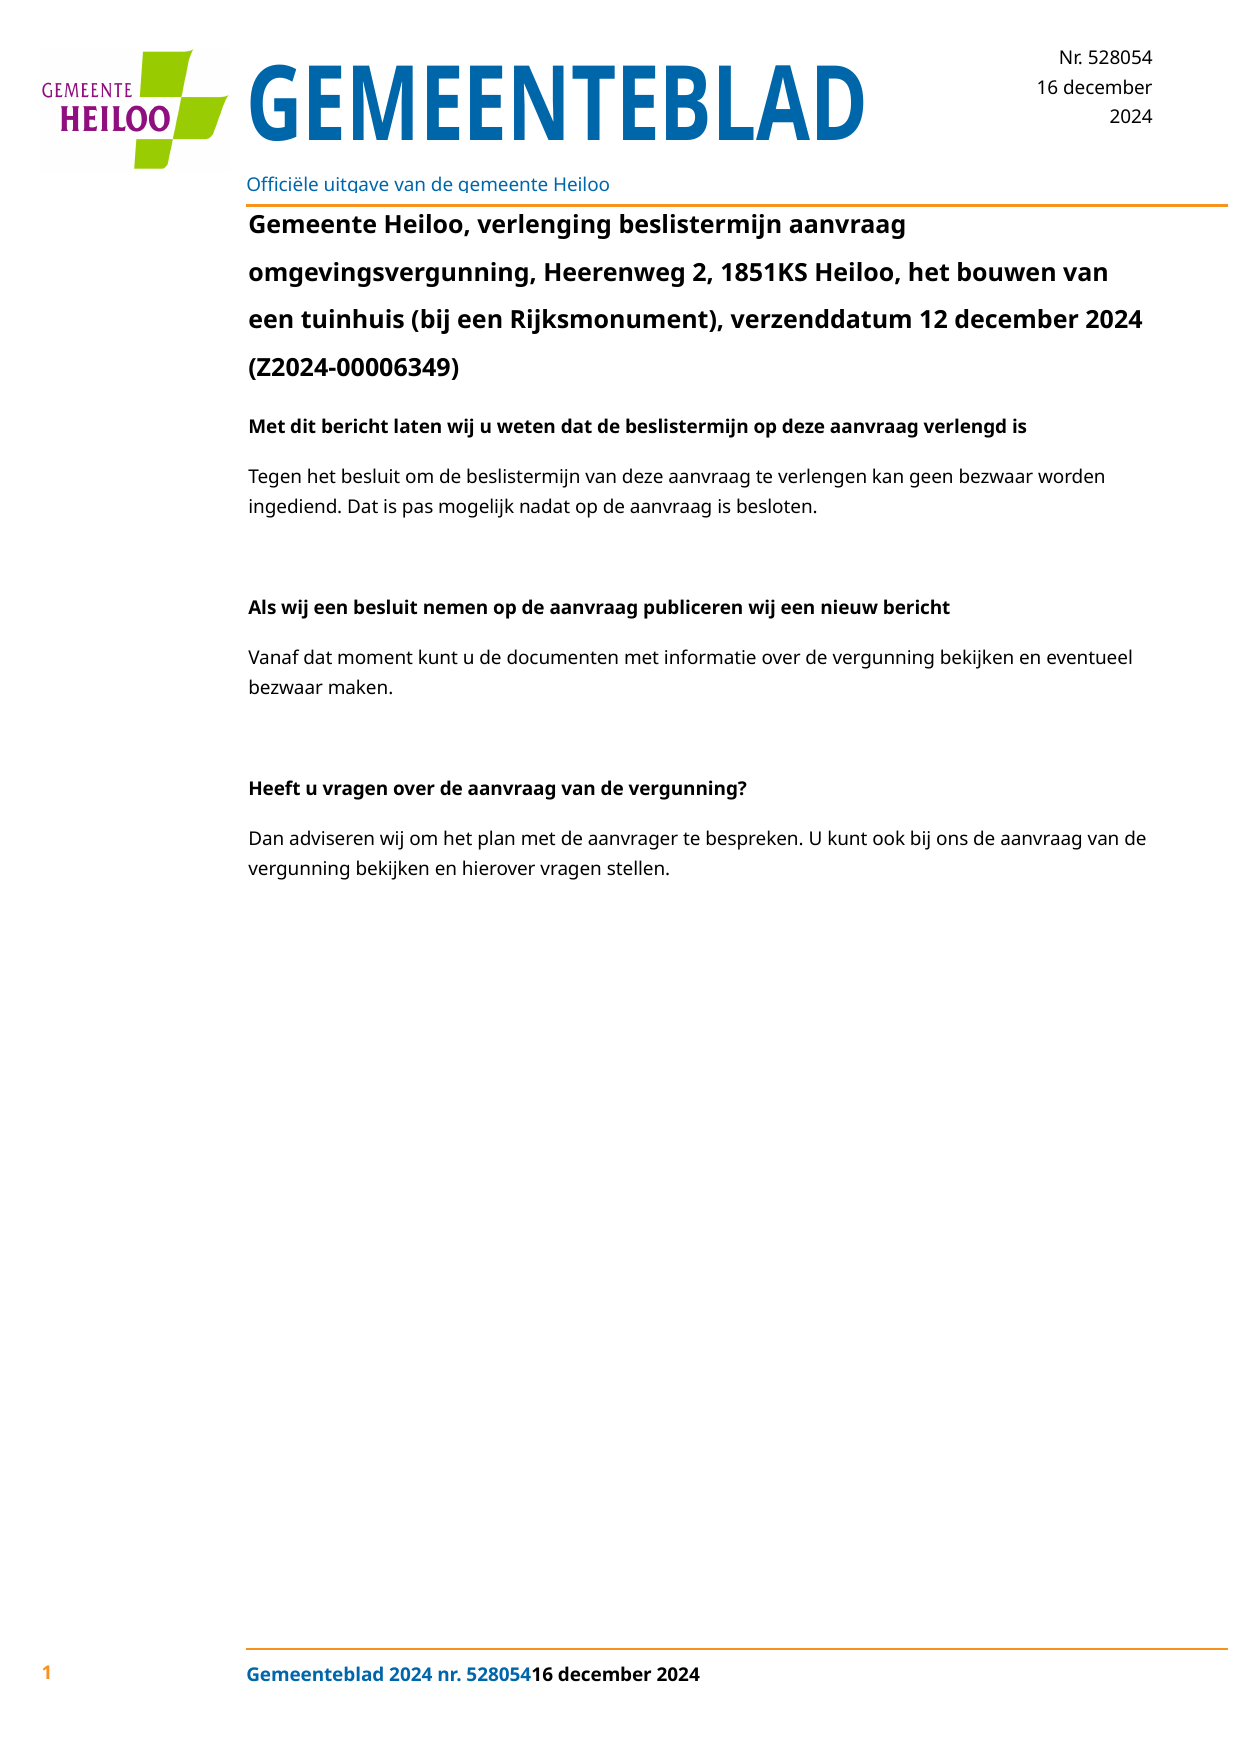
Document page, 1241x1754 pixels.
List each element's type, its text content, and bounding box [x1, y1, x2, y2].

text Met dit bericht laten wij u weten dat de beslistermijn op deze aanvraag verlengd is [248, 413, 1152, 439]
text Vanaf dat moment kunt u de documenten met informatie over de vergunning bekijken en eventueel bezwaar maken. [248, 644, 1152, 700]
text Tegen het besluit om de beslistermijn van deze aanvraag te verlengen kan geen bezwaar worden ingediend. Dat is pas mogelijk nadat op de aanvraag is besloten. [248, 463, 1152, 519]
text Gemeente Heiloo, verlenging beslistermijn aanvraag omgevingsvergunning, Heerenweg 2, 1851KS Heiloo, het bouwen van een tuinhuis (bij een Rijksmonument), verzenddatum 12 december 2024 (Z2024-00006349) [248, 207, 1152, 384]
text Als wij een besluit nemen op de aanvraag publiceren wij een nieuw bericht [248, 594, 1152, 620]
text Dan adviseren wij om het plan met de aanvrager te bespreken. U kunt ook bij ons de aanvraag van de vergunning bekijken en hierover vragen stellen. [248, 825, 1152, 881]
picture [41, 47, 231, 172]
text Heeft u vragen over de aanvraag van de vergunning? [248, 775, 1152, 801]
